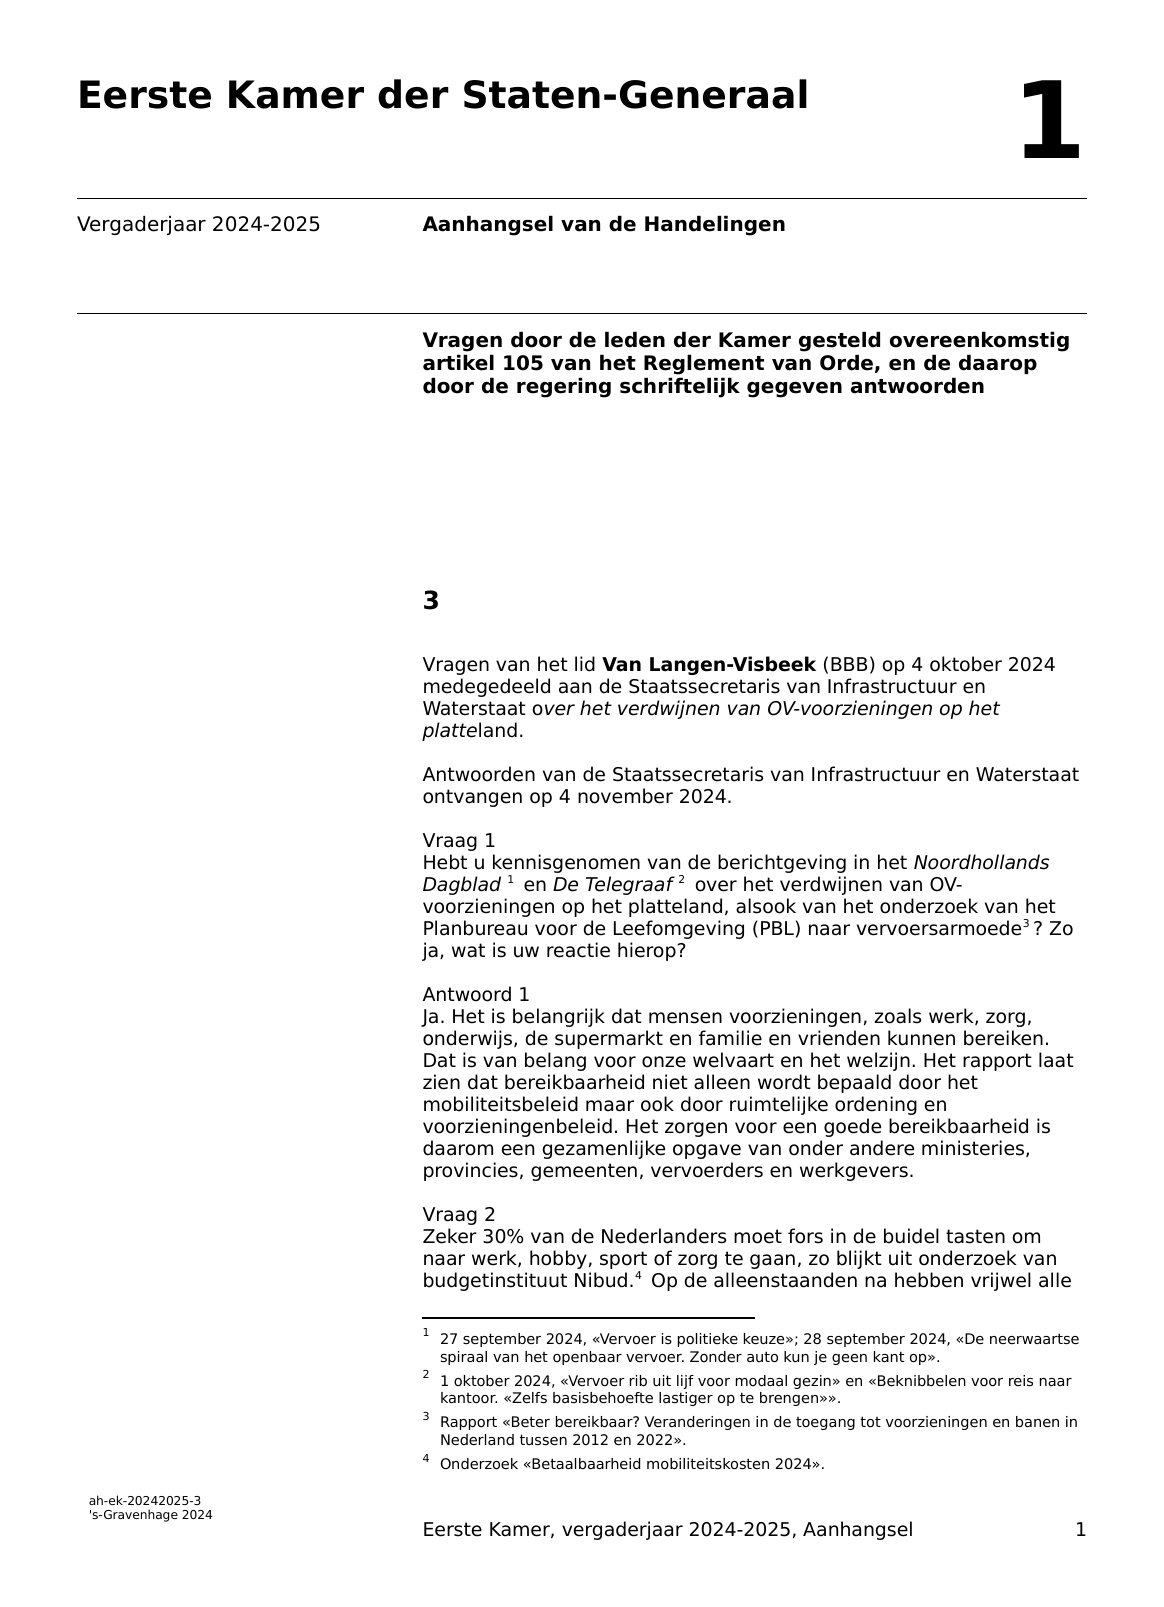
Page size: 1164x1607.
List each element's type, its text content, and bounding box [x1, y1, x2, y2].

text Vragen van het lid Van Langen-Visbeek (BBB) op 4 oktober 2024 medegedeeld aan de Staatssecretaris van Infrastructuur en Waterstaat over het verdwijnen van OV-voorzieningen op het platteland. [422, 653, 1087, 741]
text Hebt u kennisgenomen van de berichtgeving in het Noordhollands Dagblad en De Telegraaf over het verdwijnen van OV-voorzieningen op het platteland, alsook van het onderzoek van het Planbureau voor de Leefomgeving (PBL) naar vervoersarmoede? Zo ja, wat is uw reactie hierop? [422, 852, 1087, 962]
text Rapport «Beter bereikbaar? Veranderingen in de toegang tot voorzieningen en banen in Nederland tussen 2012 en 2022». [422, 1410, 1087, 1449]
text Vraag 1 [422, 830, 1087, 852]
text Antwoorden van de Staatssecretaris van Infrastructuur en Waterstaat ontvangen op 4 november 2024. [422, 764, 1087, 808]
text ah-ek-20242025-3 [88, 1494, 323, 1508]
text Zeker 30% van de Nederlanders moet fors in de buidel tasten om naar werk, hobby, sport of zorg te gaan, zo blijkt uit onderzoek van budgetinstituut Nibud. Op de alleenstaanden na hebben vrijwel alle [422, 1226, 1087, 1292]
text 27 september 2024, «Vervoer is politieke keuze»; 28 september 2024, «De neerwaartse spiraal van het openbaar vervoer. Zonder auto kun je geen kant op». [422, 1327, 1087, 1366]
text Vraag 2 [422, 1204, 1087, 1226]
text Onderzoek «Betaalbaarheid mobiliteitskosten 2024». [422, 1452, 1087, 1474]
text 3 [422, 586, 1087, 615]
table_cell [77, 314, 422, 398]
table_cell Vergaderjaar 2024-2025 [77, 199, 422, 313]
text Antwoord 1 [422, 984, 1087, 1006]
text 1 oktober 2024, «Vervoer rib uit lijf voor modaal gezin» en «Beknibbelen voor reis naar kantoor. «Zelfs basisbehoefte lastiger op te brengen»». [422, 1368, 1087, 1407]
text 's-Gravenhage 2024 [88, 1508, 323, 1522]
table_cell Vragen door de leden der Kamer gesteld overeenkomstig artikel 105 van het Reglement van Orde, en de daarop door de regering schriftelijk gegeven antwoorden [422, 314, 1087, 398]
table_header 1 [886, 59, 1087, 198]
table_header Eerste Kamer der Staten-Generaal [77, 59, 886, 198]
table_cell Aanhangsel van de Handelingen [422, 199, 1087, 313]
text Ja. Het is belangrijk dat mensen voorzieningen, zoals werk, zorg, onderwijs, de supermarkt en familie en vrienden kunnen bereiken. Dat is van belang voor onze welvaart en het welzijn. Het rapport laat zien dat bereikbaarheid niet alleen wordt bepaald door het mobiliteitsbeleid maar ook door ruimtelijke ordening en voorzieningenbeleid. Het zorgen voor een goede bereikbaarheid is daarom een gezamenlijke opgave van onder andere ministeries, provincies, gemeenten, vervoerders en werkgevers. [422, 1006, 1087, 1182]
